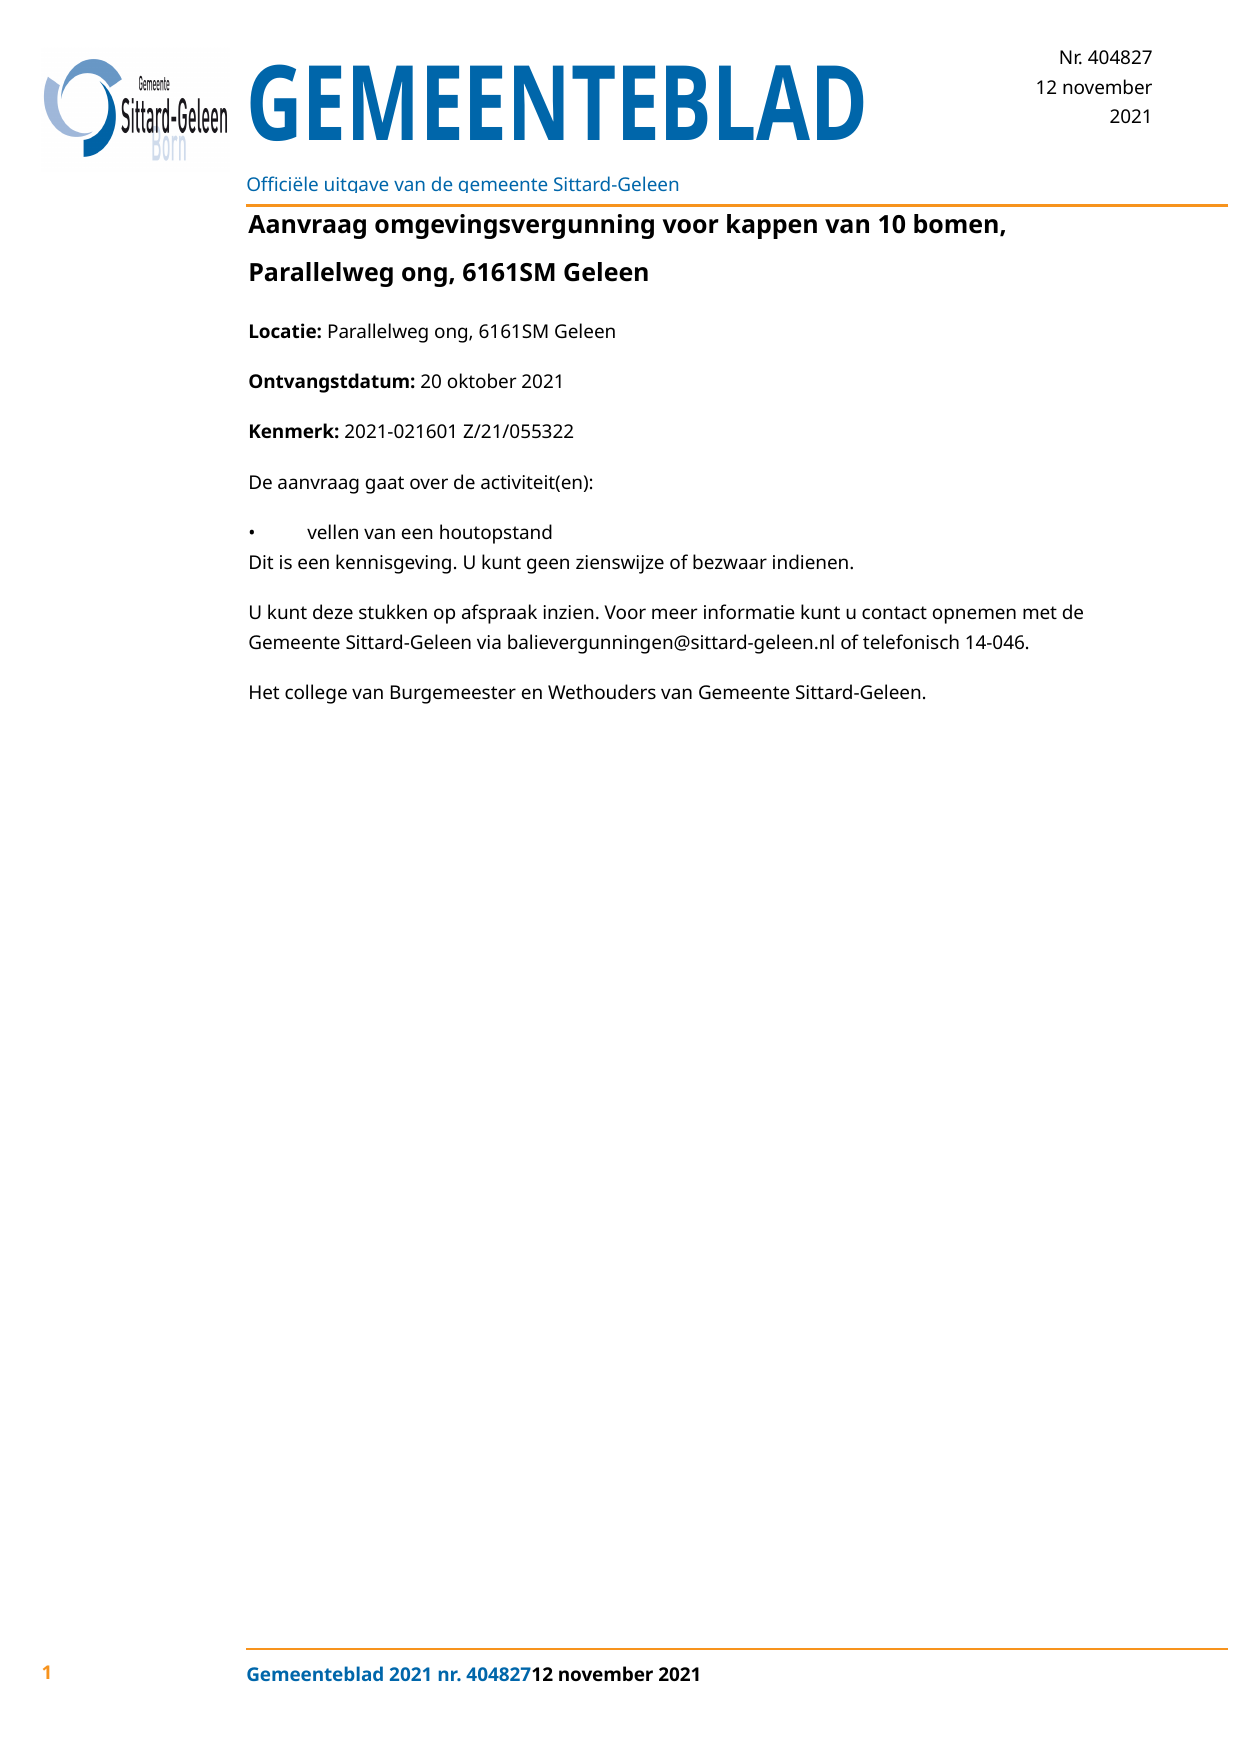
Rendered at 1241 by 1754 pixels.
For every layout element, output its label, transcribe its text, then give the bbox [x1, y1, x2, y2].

text Dit is een kennisgeving. U kunt geen zienswijze of bezwaar indienen. [248, 549, 1152, 575]
text Het college van Burgemeester en Wethouders van Gemeente Sittard-Geleen. [248, 679, 1152, 705]
text Locatie: Parallelweg ong, 6161SM Geleen [248, 318, 1152, 344]
text U kunt deze stukken op afspraak inzien. Voor meer informatie kunt u contact opnemen met de Gemeente Sittard-Geleen via balievergunningen@sittard-geleen.nl of telefonisch 14-046. [248, 599, 1152, 655]
text Ontvangstdatum: 20 oktober 2021 [248, 368, 1152, 394]
picture [41, 47, 231, 172]
text De aanvraag gaat over de activiteit(en): [248, 469, 1152, 495]
list vellen van een houtopstand [248, 519, 1152, 545]
text Kenmerk: 2021-021601 Z/21/055322 [248, 419, 1152, 444]
text Aanvraag omgevingsvergunning voor kappen van 10 bomen, Parallelweg ong, 6161SM Geleen [248, 207, 1152, 288]
